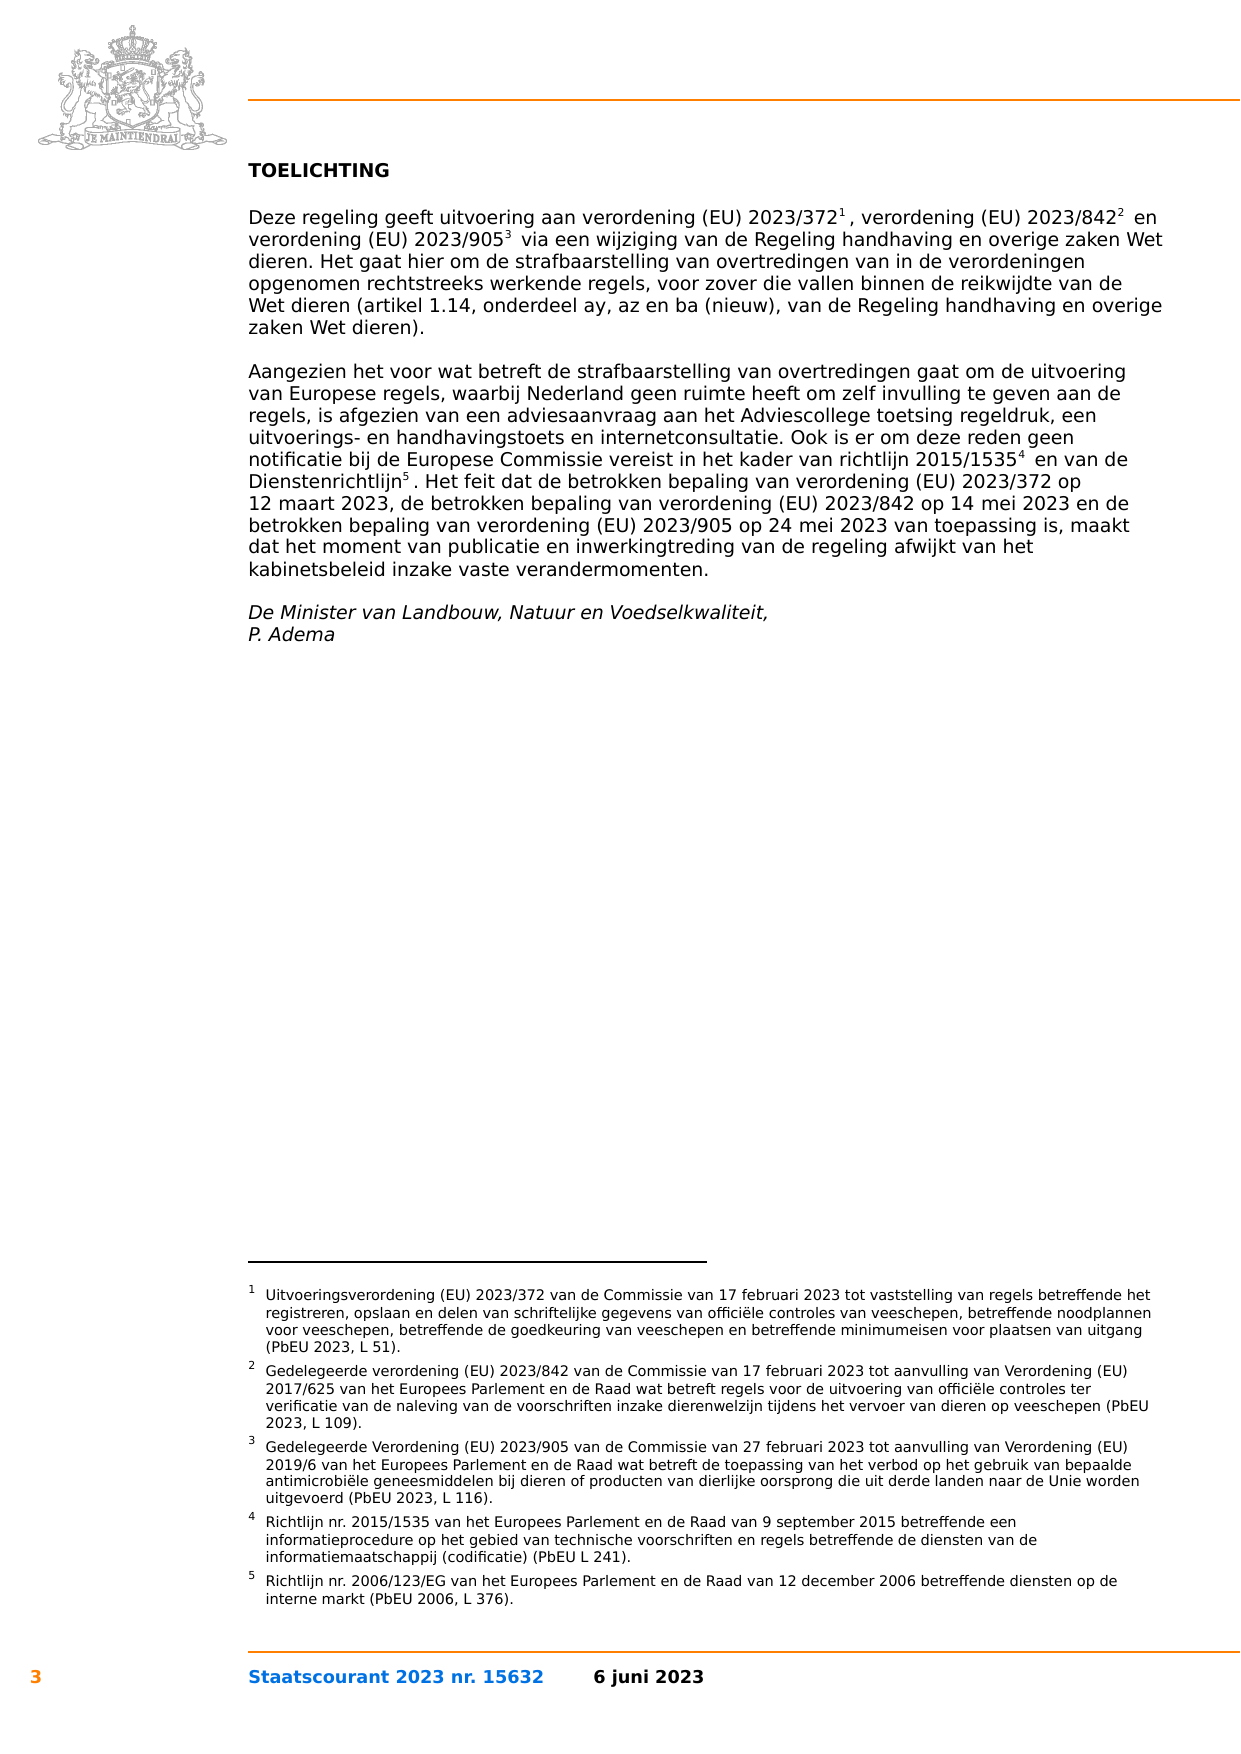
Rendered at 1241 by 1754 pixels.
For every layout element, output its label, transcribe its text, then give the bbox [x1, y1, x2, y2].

text Gedelegeerde Verordening (EU) 2023/905 van de Commissie van 27 februari 2023 tot aanvulling van Verordening (EU) 2019/6 van het Europees Parlement en de Raad wat betreft de toepassing van het verbod op het gebruik van bepaalde antimicrobiële geneesmiddelen bij dieren of producten van dierlijke oorsprong die uit derde landen naar de Unie worden uitgevoerd (PbEU 2023, L 116). [248, 1434, 1163, 1507]
text Deze regeling geeft uitvoering aan verordening (EU) 2023/372, verordening (EU) 2023/842 en verordening (EU) 2023/905 via een wijziging van de Regeling handhaving en overige zaken Wet dieren. Het gaat hier om de strafbaarstelling van overtredingen van in de verordeningen opgenomen rechtstreeks werkende regels, voor zover die vallen binnen de reikwijdte van de Wet dieren (artikel 1.14, onderdeel ay, az en ba (nieuw), van de Regeling handhaving en overige zaken Wet dieren). [248, 207, 1163, 339]
subtitle TOELICHTING [248, 160, 1163, 182]
text Uitvoeringsverordening (EU) 2023/372 van de Commissie van 17 februari 2023 tot vaststelling van regels betreffende het registreren, opslaan en delen van schriftelijke gegevens van officiële controles van veeschepen, betreffende noodplannen voor veeschepen, betreffende de goedkeuring van veeschepen en betreffende minimumeisen voor plaatsen van uitgang (PbEU 2023, L 51). [248, 1283, 1163, 1356]
text Richtlijn nr. 2006/123/EG van het Europees Parlement en de Raad van 12 december 2006 betreffende diensten op de interne markt (PbEU 2006, L 376). [248, 1569, 1163, 1608]
text Aangezien het voor wat betreft de strafbaarstelling van overtredingen gaat om de uitvoering van Europese regels, waarbij Nederland geen ruimte heeft om zelf invulling te geven aan de regels, is afgezien van een adviesaanvraag aan het Adviescollege toetsing regeldruk, een uitvoerings- en handhavingstoets en internetconsultatie. Ook is er om deze reden geen notificatie bij de Europese Commissie vereist in het kader van richtlijn 2015/1535 en van de Dienstenrichtlijn. Het feit dat de betrokken bepaling van verordening (EU) 2023/372 op 12 maart 2023, de betrokken bepaling van verordening (EU) 2023/842 op 14 mei 2023 en de betrokken bepaling van verordening (EU) 2023/905 op 24 mei 2023 van toepassing is, maakt dat het moment van publicatie en inwerkingtreding van de regeling afwijkt van het kabinetsbeleid inzake vaste verandermomenten. [248, 361, 1163, 580]
text Gedelegeerde verordening (EU) 2023/842 van de Commissie van 17 februari 2023 tot aanvulling van Verordening (EU) 2017/625 van het Europees Parlement en de Raad wat betreft regels voor de uitvoering van officiële controles ter verificatie van de naleving van de voorschriften inzake dierenwelzijn tijdens het vervoer van dieren op veeschepen (PbEU 2023, L 109). [248, 1359, 1163, 1432]
picture [38, 25, 227, 150]
text De Minister van Landbouw, Natuur en Voedselkwaliteit, P. Adema [248, 602, 1163, 646]
text Richtlijn nr. 2015/1535 van het Europees Parlement en de Raad van 9 september 2015 betreffende een informatieprocedure op het gebied van technische voorschriften en regels betreffende de diensten van de informatiemaatschappij (codificatie) (PbEU L 241). [248, 1510, 1163, 1566]
